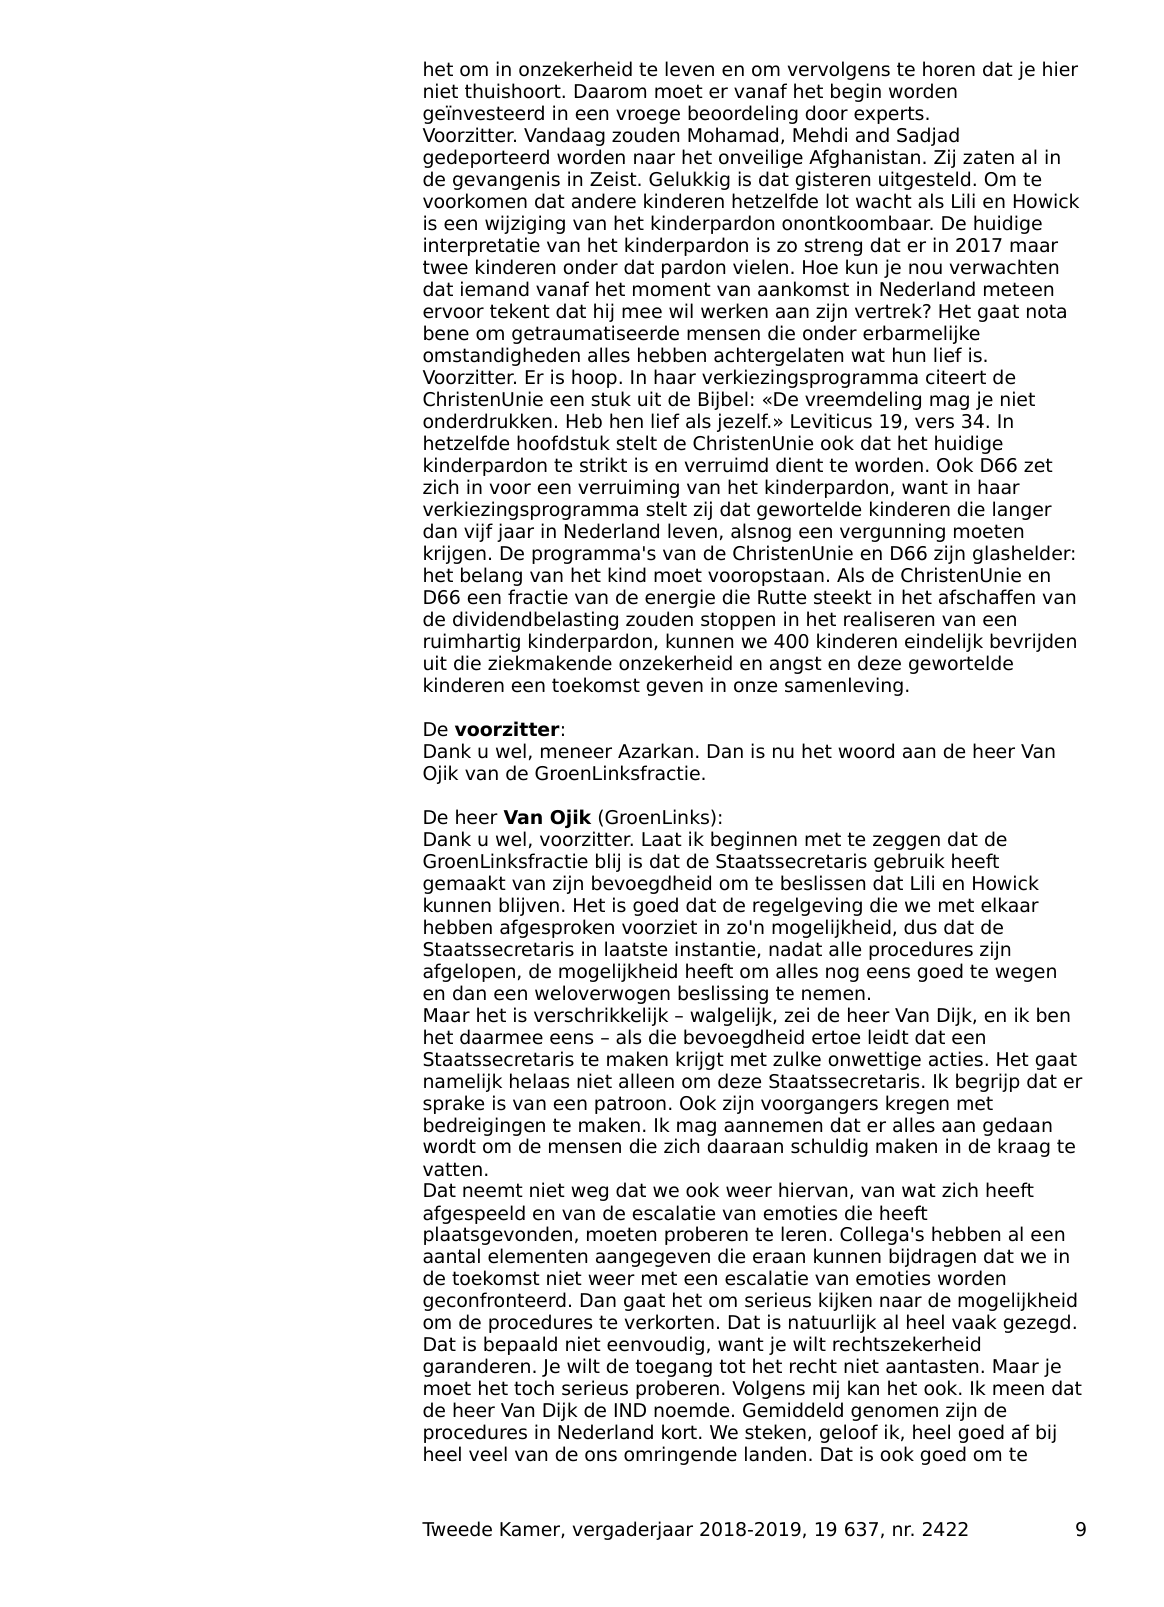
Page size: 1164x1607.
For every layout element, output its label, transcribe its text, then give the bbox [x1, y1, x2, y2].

text Voorzitter. Er is hoop. In haar verkiezingsprogramma citeert de ChristenUnie een stuk uit de Bijbel: «De vreemdeling mag je niet onderdrukken. Heb hen lief als jezelf.» Leviticus 19, vers 34. In hetzelfde hoofdstuk stelt de ChristenUnie ook dat het huidige kinderpardon te strikt is en verruimd dient te worden. Ook D66 zet zich in voor een verruiming van het kinderpardon, want in haar verkiezingsprogramma stelt zij dat gewortelde kinderen die langer dan vijf jaar in Nederland leven, alsnog een vergunning moeten krijgen. De programma's van de ChristenUnie en D66 zijn glashelder: het belang van het kind moet vooropstaan. Als de ChristenUnie en D66 een fractie van de energie die Rutte steekt in het afschaffen van de dividendbelasting zouden stoppen in het realiseren van een ruimhartig kinderpardon, kunnen we 400 kinderen eindelijk bevrijden uit die ziekmakende onzekerheid en angst en deze gewortelde kinderen een toekomst geven in onze samenleving. [422, 367, 1087, 696]
text Dat neemt niet weg dat we ook weer hiervan, van wat zich heeft afgespeeld en van de escalatie van emoties die heeft plaatsgevonden, moeten proberen te leren. Collega's hebben al een aantal elementen aangegeven die eraan kunnen bijdragen dat we in de toekomst niet weer met een escalatie van emoties worden geconfronteerd. Dan gaat het om serieus kijken naar de mogelijkheid om de procedures te verkorten. Dat is natuurlijk al heel vaak gezegd. Dat is bepaald niet eenvoudig, want je wilt rechtszekerheid garanderen. Je wilt de toegang tot het recht niet aantasten. Maar je moet het toch serieus proberen. Volgens mij kan het ook. Ik meen dat de heer Van Dijk de IND noemde. Gemiddeld genomen zijn de procedures in Nederland kort. We steken, geloof ik, heel goed af bij heel veel van de ons omringende landen. Dat is ook goed om te [422, 1180, 1087, 1466]
text De heer Van Ojik (GroenLinks): [422, 807, 1087, 829]
text Maar het is verschrikkelijk – walgelijk, zei de heer Van Dijk, en ik ben het daarmee eens – als die bevoegdheid ertoe leidt dat een Staatssecretaris te maken krijgt met zulke onwettige acties. Het gaat namelijk helaas niet alleen om deze Staatssecretaris. Ik begrijp dat er sprake is van een patroon. Ook zijn voorgangers kregen met bedreigingen te maken. Ik mag aannemen dat er alles aan gedaan wordt om de mensen die zich daaraan schuldig maken in de kraag te vatten. [422, 1004, 1087, 1180]
text Dank u wel, voorzitter. Laat ik beginnen met te zeggen dat de GroenLinksfractie blij is dat de Staatssecretaris gebruik heeft gemaakt van zijn bevoegdheid om te beslissen dat Lili en Howick kunnen blijven. Het is goed dat de regelgeving die we met elkaar hebben afgesproken voorziet in zo'n mogelijkheid, dus dat de Staatssecretaris in laatste instantie, nadat alle procedures zijn afgelopen, de mogelijkheid heeft om alles nog eens goed te wegen en dan een weloverwogen beslissing te nemen. [422, 829, 1087, 1004]
text De voorzitter: [422, 719, 1087, 741]
text Voorzitter. Vandaag zouden Mohamad, Mehdi and Sadjad gedeporteerd worden naar het onveilige Afghanistan. Zij zaten al in de gevangenis in Zeist. Gelukkig is dat gisteren uitgesteld. Om te voorkomen dat andere kinderen hetzelfde lot wacht als Lili en Howick is een wijziging van het kinderpardon onontkoombaar. De huidige interpretatie van het kinderpardon is zo streng dat er in 2017 maar twee kinderen onder dat pardon vielen. Hoe kun je nou verwachten dat iemand vanaf het moment van aankomst in Nederland meteen ervoor tekent dat hij mee wil werken aan zijn vertrek? Het gaat nota bene om getraumatiseerde mensen die onder erbarmelijke omstandigheden alles hebben achtergelaten wat hun lief is. [422, 125, 1087, 367]
text Dank u wel, meneer Azarkan. Dan is nu het woord aan de heer Van Ojik van de GroenLinksfractie. [422, 741, 1087, 784]
text het om in onzekerheid te leven en om vervolgens te horen dat je hier niet thuishoort. Daarom moet er vanaf het begin worden geïnvesteerd in een vroege beoordeling door experts. [422, 59, 1087, 125]
